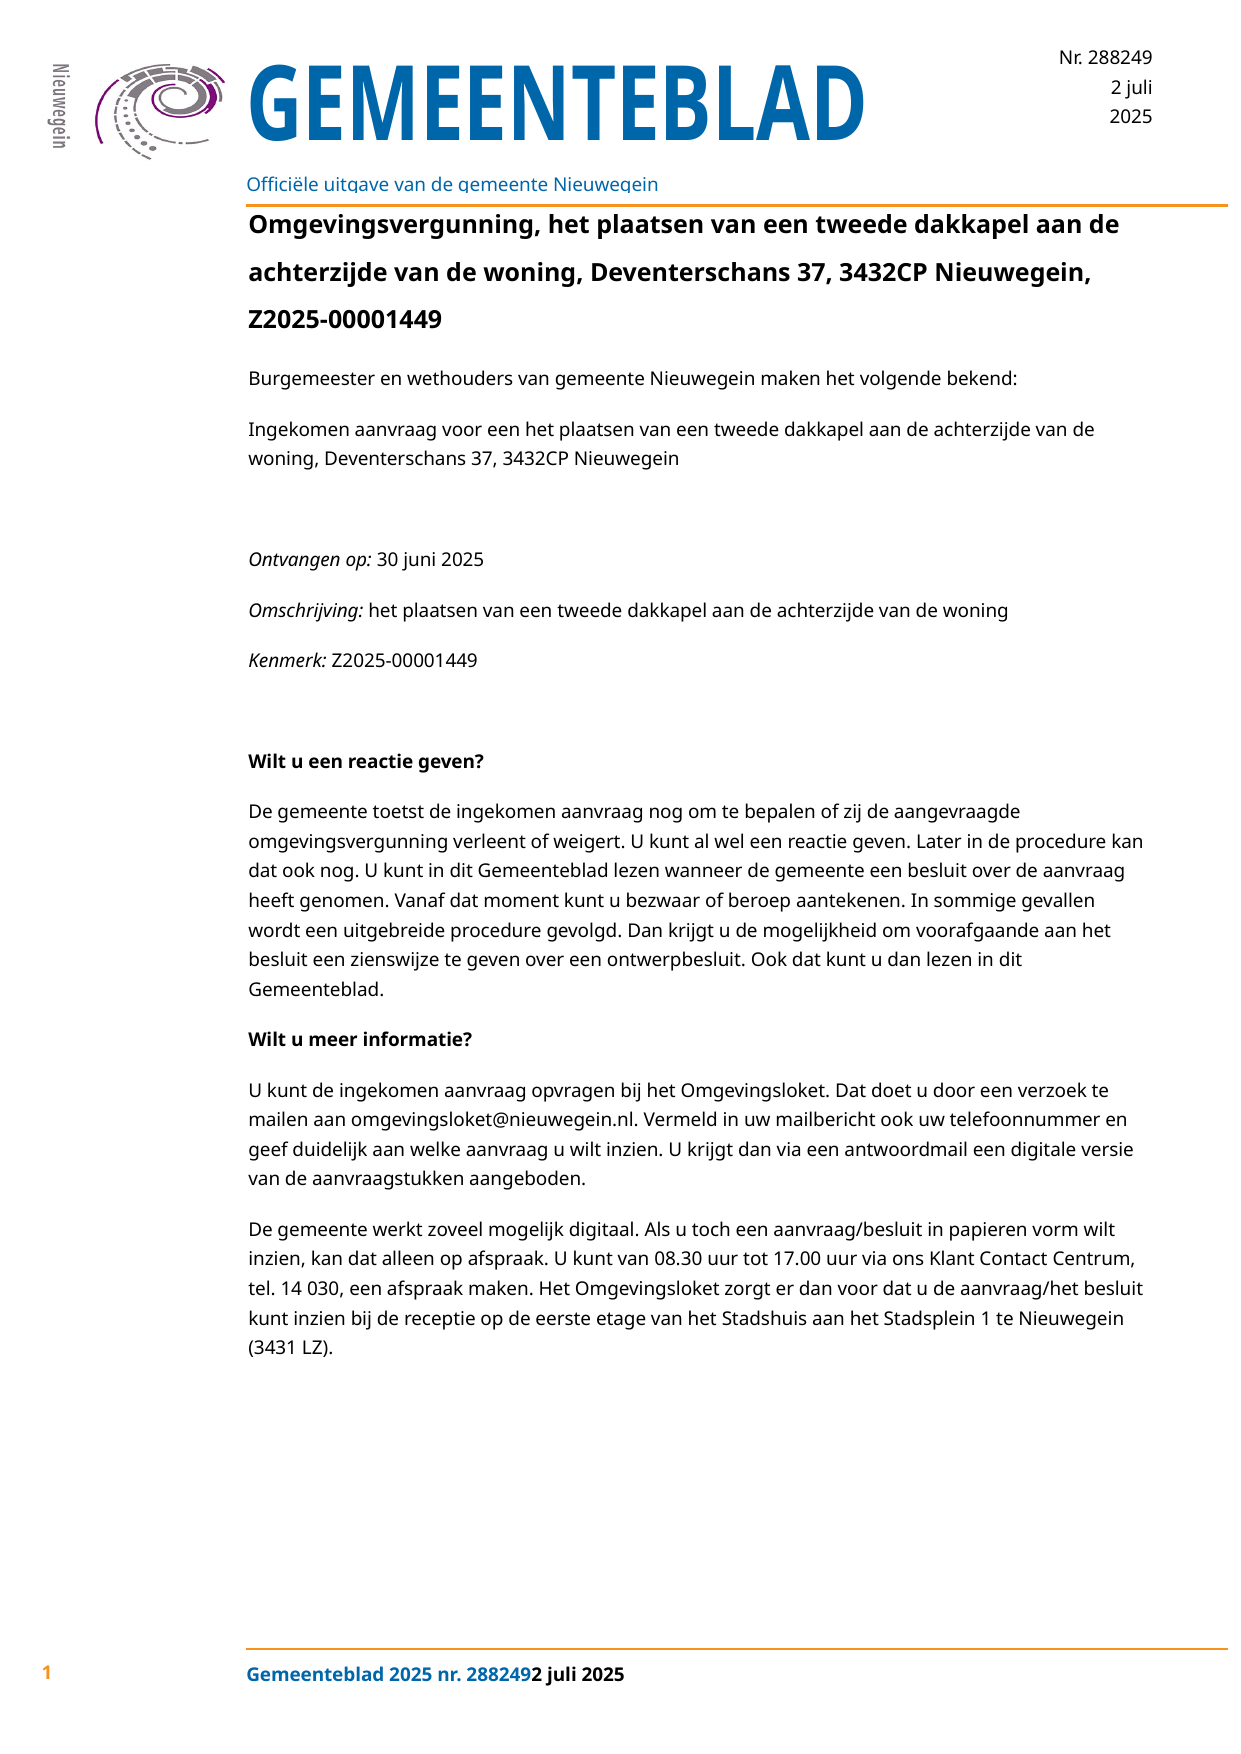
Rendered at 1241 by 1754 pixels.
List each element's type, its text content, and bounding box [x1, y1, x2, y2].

text Wilt u een reactie geven? [248, 748, 1152, 774]
text Ingekomen aanvraag voor een het plaatsen van een tweede dakkapel aan de achterzijde van de woning, Deventerschans 37, 3432CP Nieuwegein [248, 416, 1152, 471]
text Burgemeester en wethouders van gemeente Nieuwegein maken het volgende bekend: [248, 366, 1152, 391]
text U kunt de ingekomen aanvraag opvragen bij het Omgevingsloket. Dat doet u door een verzoek te mailen aan omgevingsloket@nieuwegein.nl. Vermeld in uw mailbericht ook uw telefoonnummer en geef duidelijk aan welke aanvraag u wilt inzien. U krijgt dan via een antwoordmail een digitale versie van de aanvraagstukken aangeboden. [248, 1077, 1152, 1191]
text De gemeente toetst de ingekomen aanvraag nog om te bepalen of zij de aangevraagde omgevingsvergunning verleent of weigert. U kunt al wel een reactie geven. Later in de procedure kan dat ook nog. U kunt in dit Gemeenteblad lezen wanneer de gemeente een besluit over de aanvraag heeft genomen. Vanaf dat moment kunt u bezwaar of beroep aantekenen. In sommige gevallen wordt een uitgebreide procedure gevolgd. Dan krijgt u de mogelijkheid om voorafgaande aan het besluit een zienswijze te geven over een ontwerpbesluit. Ook dat kunt u dan lezen in dit Gemeenteblad. [248, 798, 1152, 1002]
text Omgevingsvergunning, het plaatsen van een tweede dakkapel aan de achterzijde van de woning, Deventerschans 37, 3432CP Nieuwegein, Z2025-00001449 [248, 207, 1152, 336]
text Kenmerk: Z2025-00001449 [248, 647, 1152, 673]
text De gemeente werkt zoveel mogelijk digitaal. Als u toch een aanvraag/besluit in papieren vorm wilt inzien, kan dat alleen op afspraak. U kunt van 08.30 uur tot 17.00 uur via ons Klant Contact Centrum, tel. 14 030, een afspraak maken. Het Omgevingsloket zorgt er dan voor dat u de aanvraag/het besluit kunt inzien bij de receptie op de eerste etage van het Stadshuis aan het Stadsplein 1 te Nieuwegein (3431 LZ). [248, 1216, 1152, 1360]
text Ontvangen op: 30 juni 2025 [248, 546, 1152, 572]
picture [41, 47, 231, 172]
text Omschrijving: het plaatsen van een tweede dakkapel aan de achterzijde van de woning [248, 597, 1152, 622]
text Wilt u meer informatie? [248, 1026, 1152, 1052]
